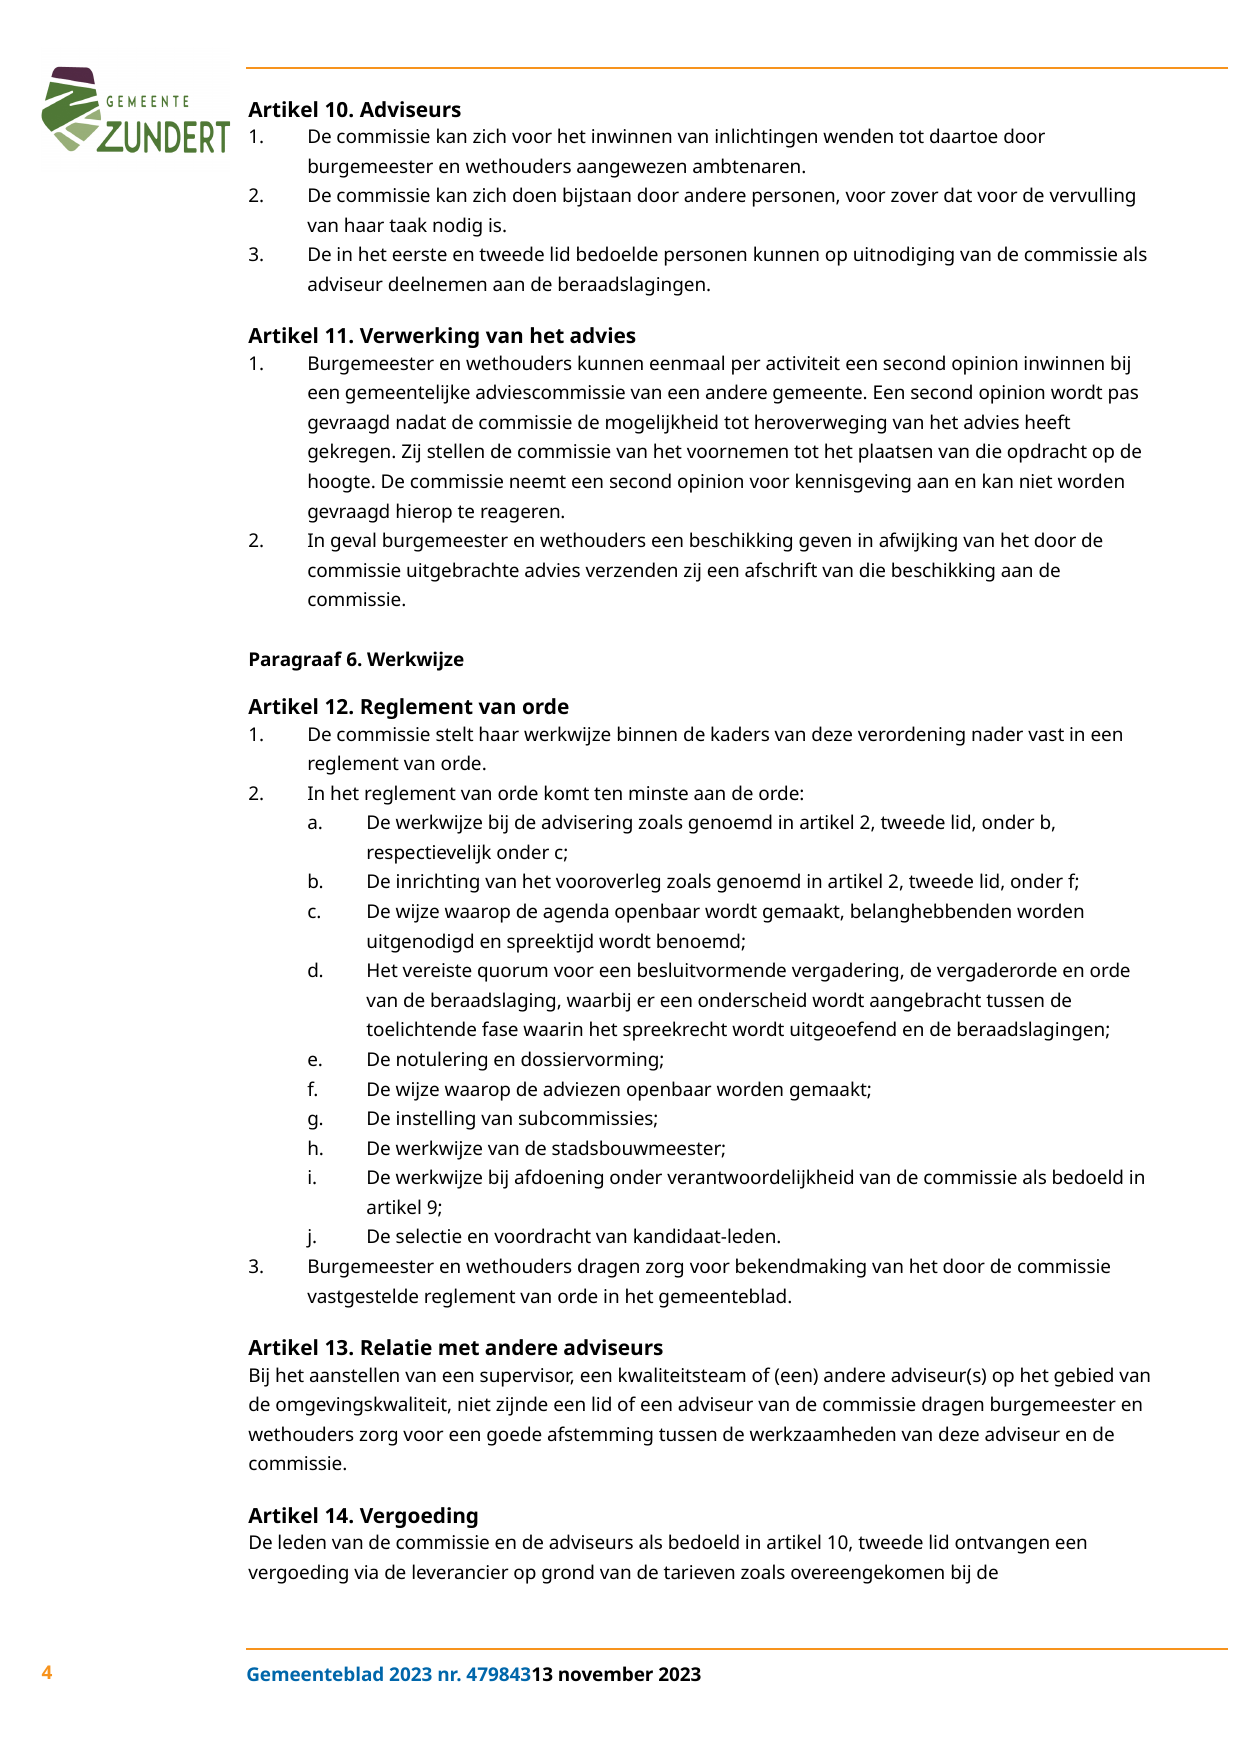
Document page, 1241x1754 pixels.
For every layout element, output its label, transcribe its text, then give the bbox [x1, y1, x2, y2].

list Burgemeester en wethouders kunnen eenmaal per activiteit een second opinion inwinnen bij een gemeentelijke adviescommissie van een andere gemeente. Een second opinion wordt pas gevraagd nadat de commissie de mogelijkheid tot heroverweging van het advies heeft gekregen. Zij stellen de commissie van het voornemen tot het plaatsen van die opdracht op de hoogte. De commissie neemt een second opinion voor kennisgeving aan en kan niet worden gevraagd hierop te reageren. [248, 350, 1152, 524]
list Burgemeester en wethouders dragen zorg voor bekendmaking van het door de commissie vastgestelde reglement van orde in het gemeenteblad. [248, 1253, 1152, 1309]
list In het reglement van orde komt ten minste aan de orde: [248, 780, 1152, 806]
list De werkwijze van de stadsbouwmeester; [307, 1135, 1152, 1161]
list De selectie en voordracht van kandidaat-leden. [307, 1224, 1152, 1249]
text De leden van de commissie en de adviseurs als bedoeld in artikel 10, tweede lid ontvangen een vergoeding via de leverancier op grond van de tarieven zoals overeengekomen bij de [248, 1529, 1152, 1585]
text Bij het aanstellen van een supervisor, een kwaliteitsteam of (een) andere adviseur(s) op het gebied van de omgevingskwaliteit, niet zijnde een lid of een adviseur van de commissie dragen burgemeester en wethouders zorg voor een goede afstemming tussen de werkzaamheden van deze adviseur en de commissie. [248, 1362, 1152, 1476]
list De instelling van subcommissies; [307, 1105, 1152, 1131]
text Artikel 13. Relatie met andere adviseurs [248, 1333, 1152, 1362]
list De commissie kan zich doen bijstaan door andere personen, voor zover dat voor de vervulling van haar taak nodig is. [248, 182, 1152, 238]
picture [41, 47, 231, 172]
list In geval burgemeester en wethouders een beschikking geven in afwijking van het door de commissie uitgebrachte advies verzenden zij een afschrift van die beschikking aan de commissie. [248, 527, 1152, 612]
list De inrichting van het vooroverleg zoals genoemd in artikel 2, tweede lid, onder f; [307, 869, 1152, 894]
list De commissie kan zich voor het inwinnen van inlichtingen wenden tot daartoe door burgemeester en wethouders aangewezen ambtenaren. [248, 123, 1152, 178]
text Artikel 14. Vergoeding [248, 1501, 1152, 1529]
list De commissie stelt haar werkwijze binnen de kaders van deze verordening nader vast in een reglement van orde. [248, 721, 1152, 776]
list De werkwijze bij de advisering zoals genoemd in artikel 2, tweede lid, onder b, respectievelijk onder c; [307, 809, 1152, 865]
text Artikel 10. Adviseurs [248, 95, 1152, 123]
list De in het eerste en tweede lid bedoelde personen kunnen op uitnodiging van de commissie als adviseur deelnemen aan de beraadslagingen. [248, 242, 1152, 297]
list De wijze waarop de agenda openbaar wordt gemaakt, belanghebbenden worden uitgenodigd en spreektijd wordt benoemd; [307, 898, 1152, 954]
text Paragraaf 6. Werkwijze [248, 646, 1152, 672]
list De notulering en dossiervorming; [307, 1046, 1152, 1072]
list De werkwijze bij afdoening onder verantwoordelijkheid van de commissie als bedoeld in artikel 9; [307, 1164, 1152, 1220]
list De wijze waarop de adviezen openbaar worden gemaakt; [307, 1076, 1152, 1102]
text Artikel 11. Verwerking van het advies [248, 322, 1152, 350]
list Het vereiste quorum voor een besluitvormende vergadering, de vergaderorde en orde van de beraadslaging, waarbij er een onderscheid wordt aangebracht tussen de toelichtende fase waarin het spreekrecht wordt uitgeoefend en de beraadslagingen; [307, 957, 1152, 1042]
text Artikel 12. Reglement van orde [248, 692, 1152, 721]
